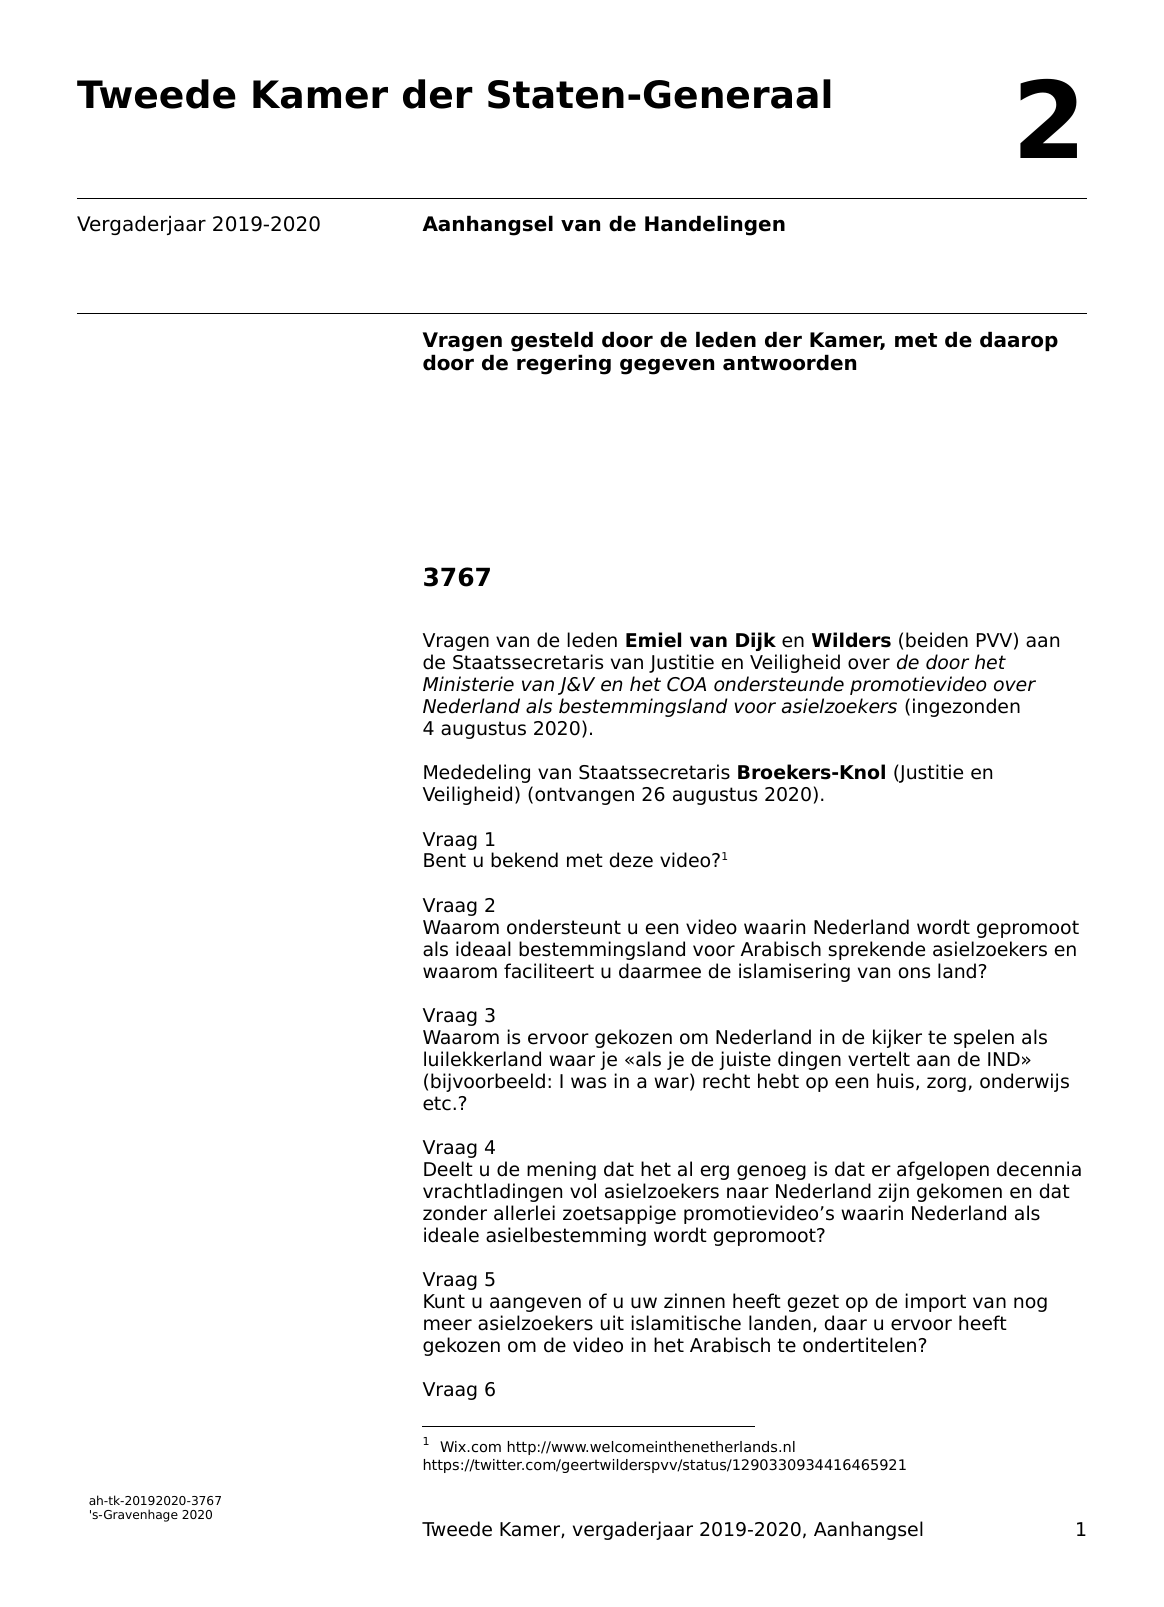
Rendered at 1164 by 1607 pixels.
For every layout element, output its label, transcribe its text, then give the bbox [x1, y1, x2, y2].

text Waarom ondersteunt u een video waarin Nederland wordt gepromoot als ideaal bestemmingsland voor Arabisch sprekende asielzoekers en waarom faciliteert u daarmee de islamisering van ons land? [422, 917, 1087, 982]
table_cell [77, 314, 422, 375]
text Vraag 5 [422, 1269, 1087, 1291]
text Vraag 2 [422, 894, 1087, 917]
text Deelt u de mening dat het al erg genoeg is dat er afgelopen decennia vrachtladingen vol asielzoekers naar Nederland zijn gekomen en dat zonder allerlei zoetsappige promotievideo’s waarin Nederland als ideale asielbestemming wordt gepromoot? [422, 1159, 1087, 1247]
text Vragen van de leden Emiel van Dijk en Wilders (beiden PVV) aan de Staatssecretaris van Justitie en Veiligheid over de door het Ministerie van J&V en het COA ondersteunde promotievideo over Nederland als bestemmingsland voor asielzoekers (ingezonden 4 augustus 2020). [422, 630, 1087, 740]
text Mededeling van Staatssecretaris Broekers-Knol (Justitie en Veiligheid) (ontvangen 26 augustus 2020). [422, 762, 1087, 806]
table_cell Vragen gesteld door de leden der Kamer, met de daarop door de regering gegeven antwoorden [422, 314, 1087, 375]
text 's-Gravenhage 2020 [88, 1508, 323, 1522]
table_header Tweede Kamer der Staten-Generaal [77, 59, 886, 198]
text Vraag 1 [422, 828, 1087, 850]
text ah-tk-20192020-3767 [88, 1494, 323, 1508]
text Vraag 3 [422, 1005, 1087, 1027]
text Vraag 6 [422, 1379, 1087, 1401]
table_cell Vergaderjaar 2019-2020 [77, 199, 422, 313]
table_header 2 [886, 59, 1087, 198]
table_cell Aanhangsel van de Handelingen [422, 199, 1087, 313]
text Wix.com http://www.welcomeinthenetherlands.nl [422, 1435, 1087, 1457]
text https://twitter.com/geertwilderspvv/status/1290330934416465921 [422, 1457, 1087, 1474]
text Bent u bekend met deze video? [422, 850, 1087, 872]
text Kunt u aangeven of u uw zinnen heeft gezet op de import van nog meer asielzoekers uit islamitische landen, daar u ervoor heeft gekozen om de video in het Arabisch te ondertitelen? [422, 1291, 1087, 1357]
text Vraag 4 [422, 1137, 1087, 1159]
text 3767 [422, 563, 1087, 592]
text Waarom is ervoor gekozen om Nederland in de kijker te spelen als luilekkerland waar je «als je de juiste dingen vertelt aan de IND» (bijvoorbeeld: I was in a war) recht hebt op een huis, zorg, onderwijs etc.? [422, 1027, 1087, 1114]
